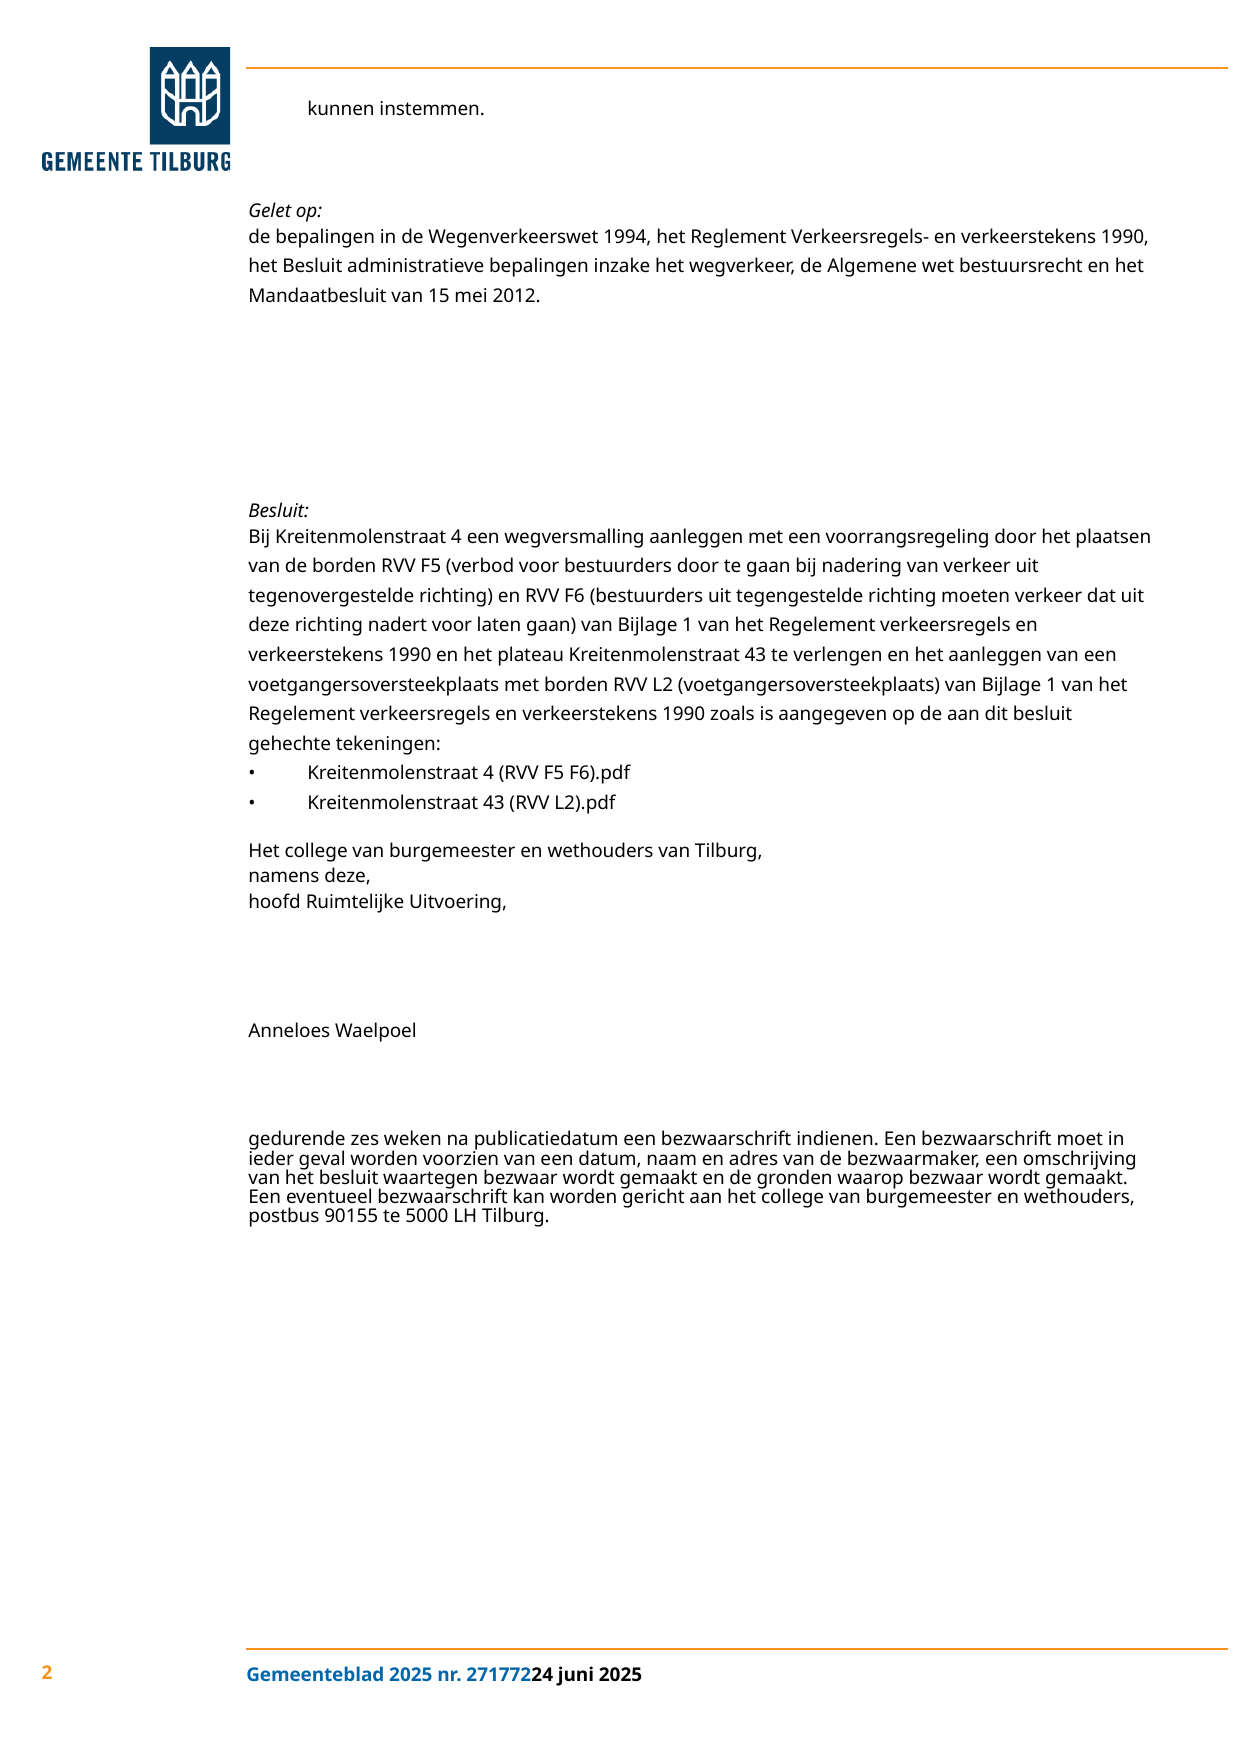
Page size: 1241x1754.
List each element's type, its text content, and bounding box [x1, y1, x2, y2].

picture [41, 47, 231, 172]
text Besluit: [248, 497, 1152, 523]
list Kreitenmolenstraat 4 (RVV F5 F6).pdf [248, 759, 1152, 785]
text Anneloes Waelpoel [248, 1017, 1152, 1043]
text Gelet op: [248, 197, 1152, 223]
text de bepalingen in de Wegenverkeerswet 1994, het Reglement Verkeersregels- en verkeerstekens 1990, het Besluit administratieve bepalingen inzake het wegverkeer, de Algemene wet bestuursrecht en het Mandaatbesluit van 15 mei 2012. [248, 223, 1152, 308]
text Het college van burgemeester en wethouders van Tilburg, [248, 837, 1152, 863]
text hoofd Ruimtelijke Uitvoering, [248, 888, 1152, 914]
text namens deze, [248, 863, 1152, 888]
list Kreitenmolenstraat 43 (RVV L2).pdf [248, 789, 1152, 815]
text gedurende zes weken na publicatiedatum een bezwaarschrift indienen. Een bezwaarschrift moet in ieder geval worden voorzien van een datum, naam en adres van de bezwaarmaker, een omschrijving van het besluit waartegen bezwaar wordt gemaakt en de gronden waarop bezwaar wordt gemaakt. Een eventueel bezwaarschrift kan worden gericht aan het college van burgemeester en wethouders, postbus 90155 te 5000 LH Tilburg. [248, 1130, 1152, 1227]
text Bij Kreitenmolenstraat 4 een wegversmalling aanleggen met een voorrangsregeling door het plaatsen van de borden RVV F5 (verbod voor bestuurders door te gaan bij nadering van verkeer uit tegenovergestelde richting) en RVV F6 (bestuurders uit tegengestelde richting moeten verkeer dat uit deze richting nadert voor laten gaan) van Bijlage 1 van het Regelement verkeersregels en verkeerstekens 1990 en het plateau Kreitenmolenstraat 43 te verlengen en het aanleggen van een voetgangersoversteekplaats met borden RVV L2 (voetgangersoversteekplaats) van Bijlage 1 van het Regelement verkeersregels en verkeerstekens 1990 zoals is aangegeven op de aan dit besluit gehechte tekeningen: [248, 523, 1152, 756]
list kunnen instemmen. [248, 95, 1152, 121]
